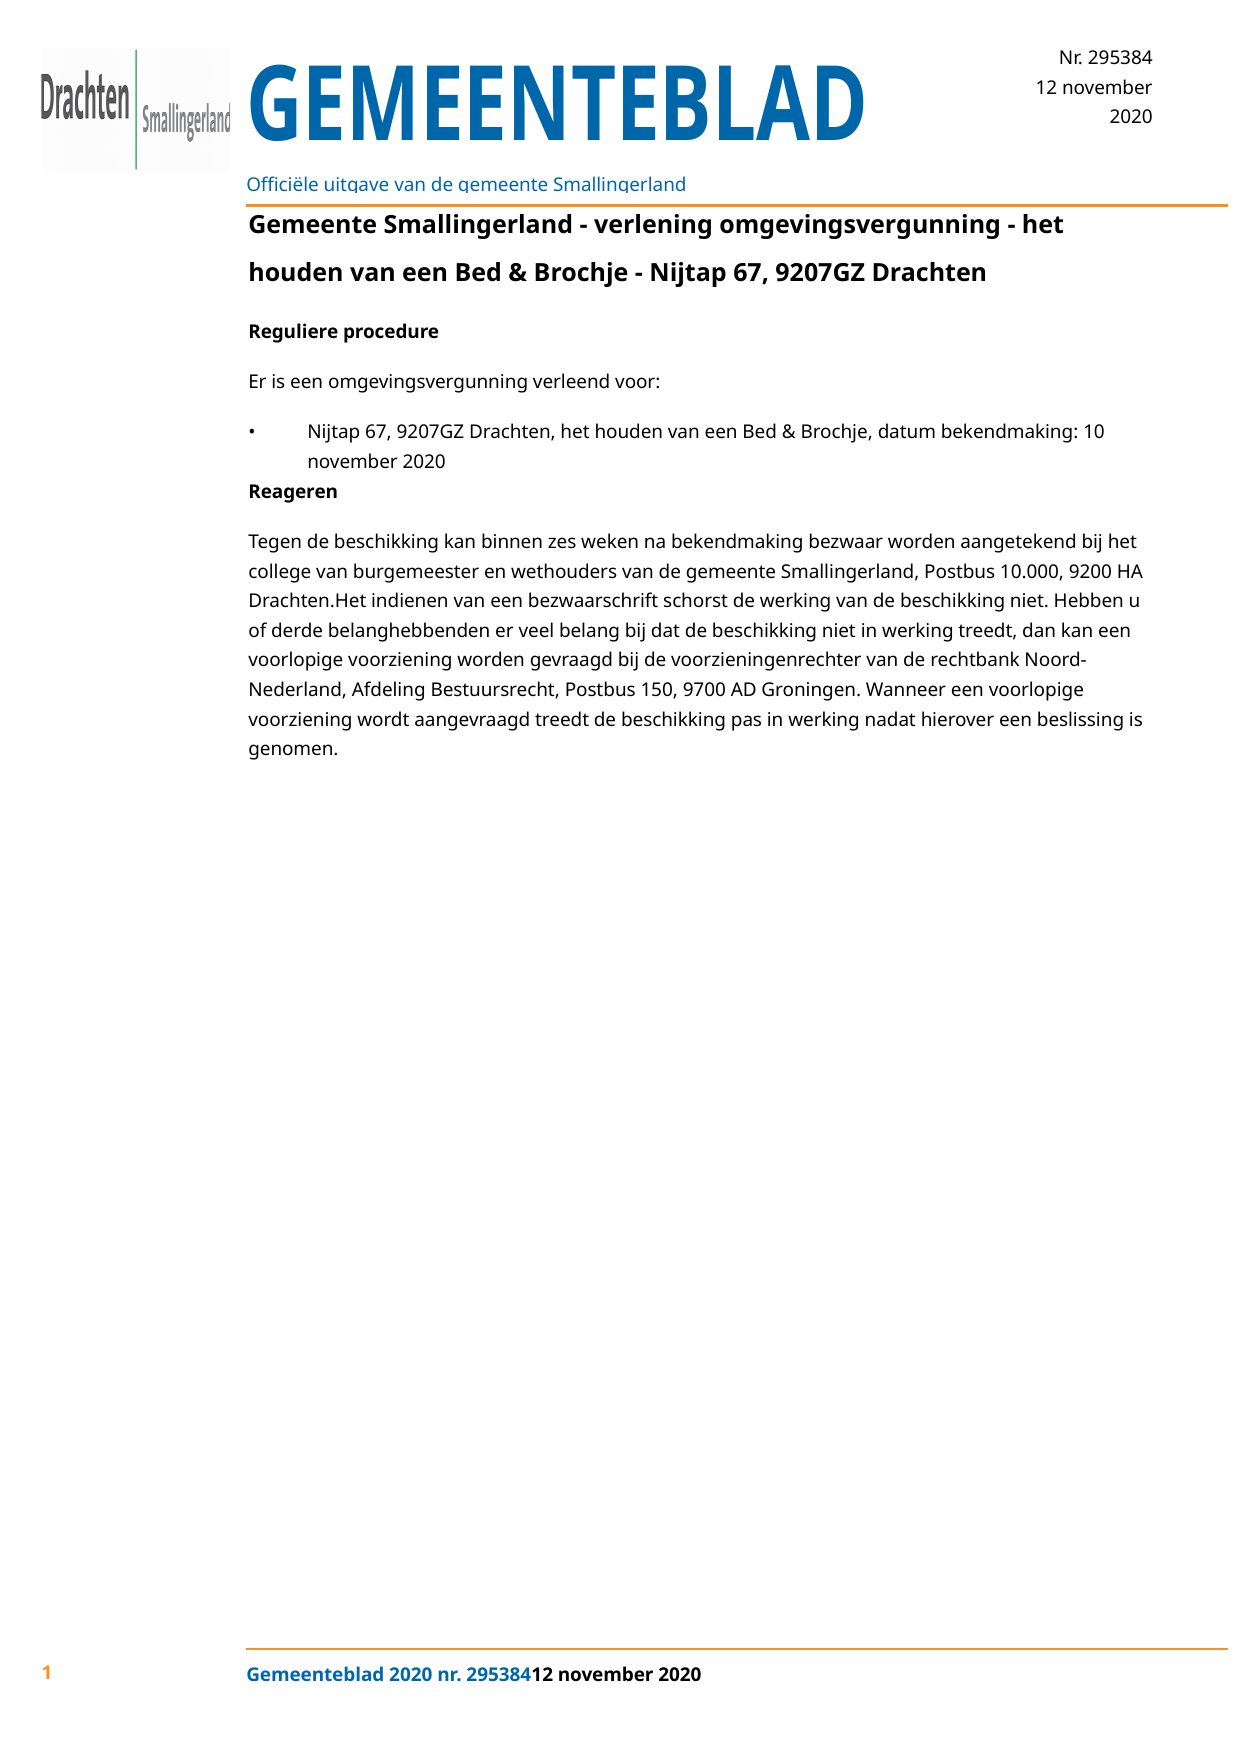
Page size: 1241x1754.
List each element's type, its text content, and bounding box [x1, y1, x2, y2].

picture [41, 47, 231, 172]
text Er is een omgevingsvergunning verleend voor: [248, 368, 1152, 394]
text Reguliere procedure [248, 318, 1152, 344]
text Tegen de beschikking kan binnen zes weken na bekendmaking bezwaar worden aangetekend bij het college van burgemeester en wethouders van de gemeente Smallingerland, Postbus 10.000, 9200 HA Drachten.Het indienen van een bezwaarschrift schorst de werking van de beschikking niet. Hebben u of derde belanghebbenden er veel belang bij dat de beschikking niet in werking treedt, dan kan een voorlopige voorziening worden gevraagd bij de voorzieningenrechter van de rechtbank Noord-Nederland, Afdeling Bestuursrecht, Postbus 150, 9700 AD Groningen. Wanneer een voorlopige voorziening wordt aangevraagd treedt de beschikking pas in werking nadat hierover een beslissing is genomen. [248, 528, 1152, 761]
text Reageren [248, 478, 1152, 504]
text Gemeente Smallingerland - verlening omgevingsvergunning - het houden van een Bed & Brochje - Nijtap 67, 9207GZ Drachten [248, 207, 1152, 288]
list Nijtap 67, 9207GZ Drachten, het houden van een Bed & Brochje, datum bekendmaking: 10 november 2020 [248, 419, 1152, 474]
